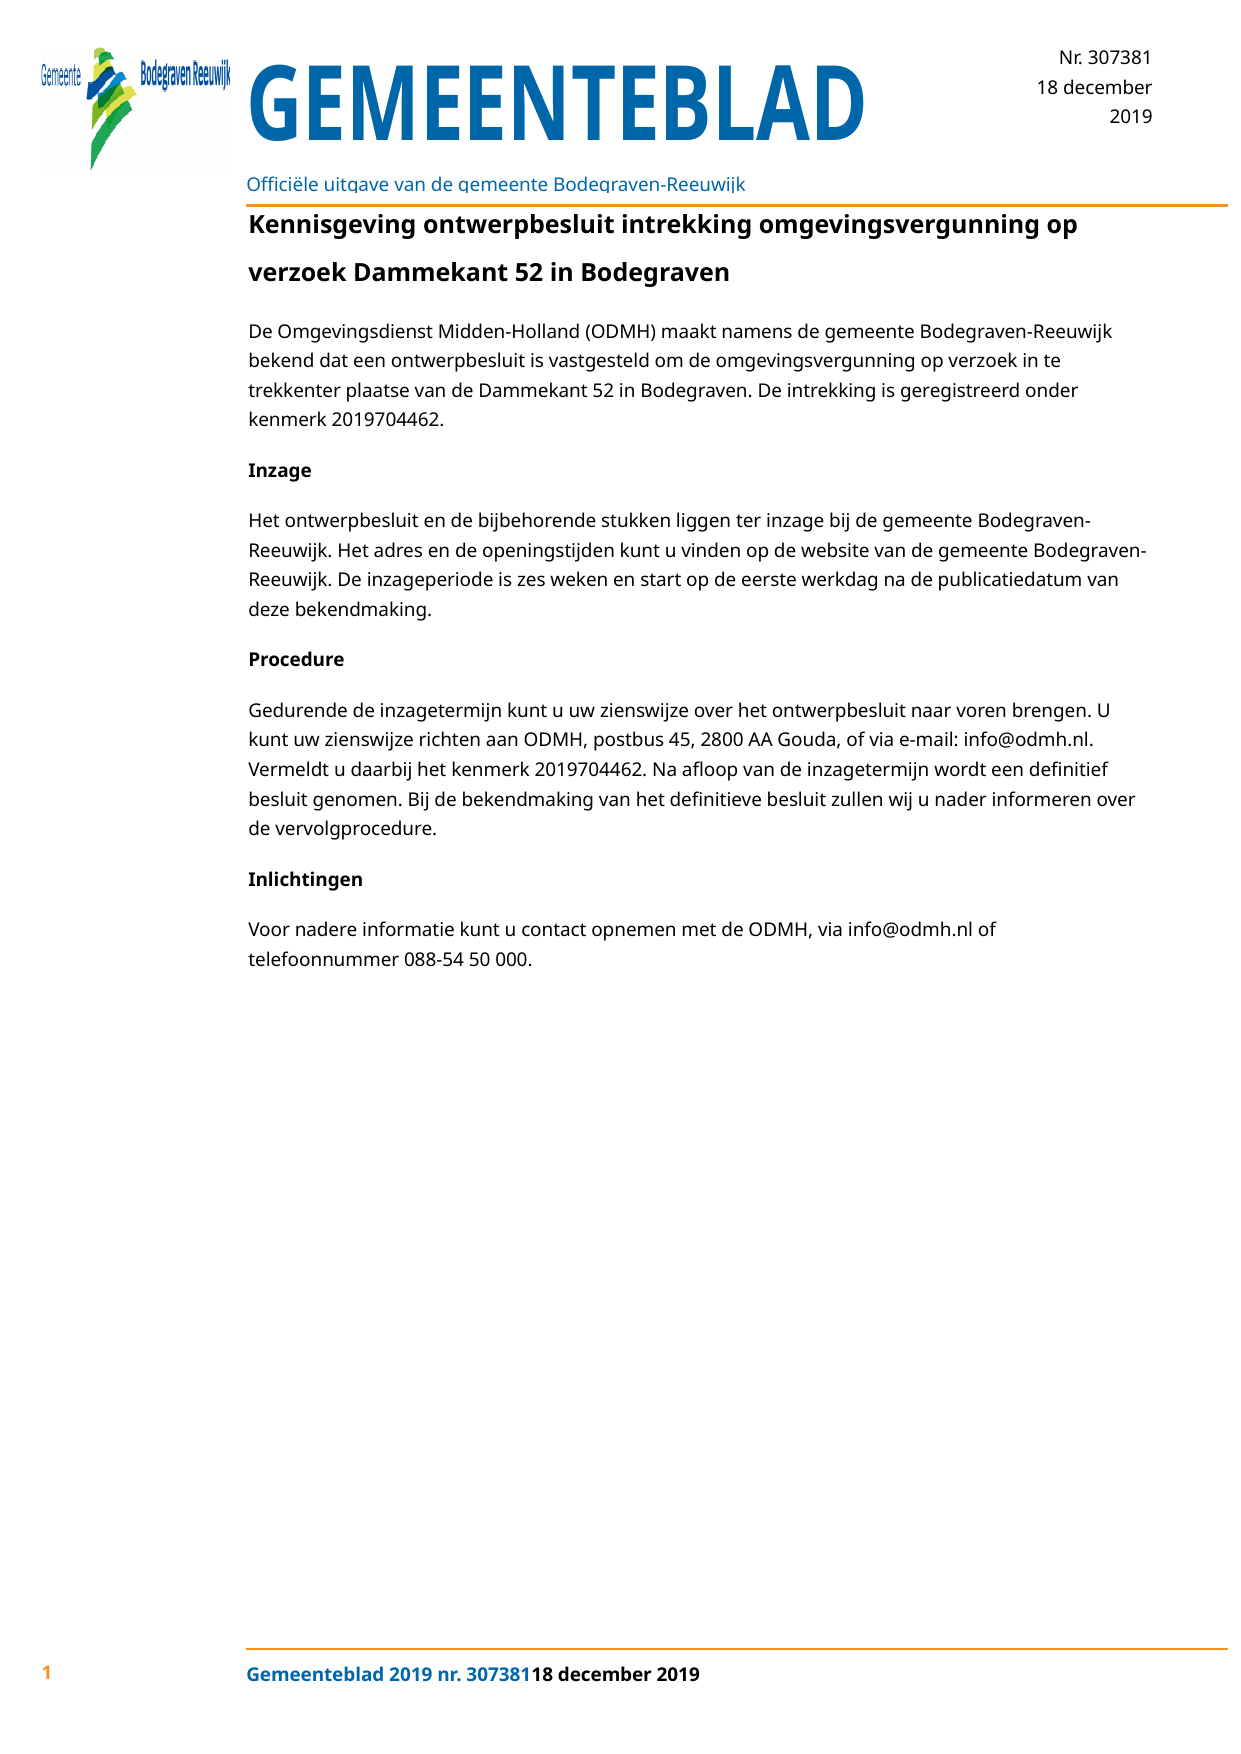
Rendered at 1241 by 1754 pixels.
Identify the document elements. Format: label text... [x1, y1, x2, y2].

text Procedure [248, 647, 1152, 672]
text Voor nadere informatie kunt u contact opnemen met de ODMH, via info@odmh.nl of telefoonnummer 088-54 50 000. [248, 916, 1152, 972]
text Het ontwerpbesluit en de bijbehorende stukken liggen ter inzage bij de gemeente Bodegraven-Reeuwijk. Het adres en de openingstijden kunt u vinden op de website van de gemeente Bodegraven-Reeuwijk. De inzageperiode is zes weken en start op de eerste werkdag na de publicatiedatum van deze bekendmaking. [248, 507, 1152, 622]
text Kennisgeving ontwerpbesluit intrekking omgevingsvergunning op verzoek Dammekant 52 in Bodegraven [248, 207, 1152, 288]
text Gedurende de inzagetermijn kunt u uw zienswijze over het ontwerpbesluit naar voren brengen. U kunt uw zienswijze richten aan ODMH, postbus 45, 2800 AA Gouda, of via e-mail: info@odmh.nl. Vermeldt u daarbij het kenmerk 2019704462. Na afloop van de inzagetermijn wordt een definitief besluit genomen. Bij de bekendmaking van het definitieve besluit zullen wij u nader informeren over de vervolgprocedure. [248, 697, 1152, 841]
text De Omgevingsdienst Midden-Holland (ODMH) maakt namens de gemeente Bodegraven-Reeuwijk bekend dat een ontwerpbesluit is vastgesteld om de omgevingsvergunning op verzoek in te trekkenter plaatse van de Dammekant 52 in Bodegraven. De intrekking is geregistreerd onder kenmerk 2019704462. [248, 318, 1152, 432]
picture [41, 47, 231, 172]
text Inlichtingen [248, 866, 1152, 892]
text Inzage [248, 457, 1152, 483]
